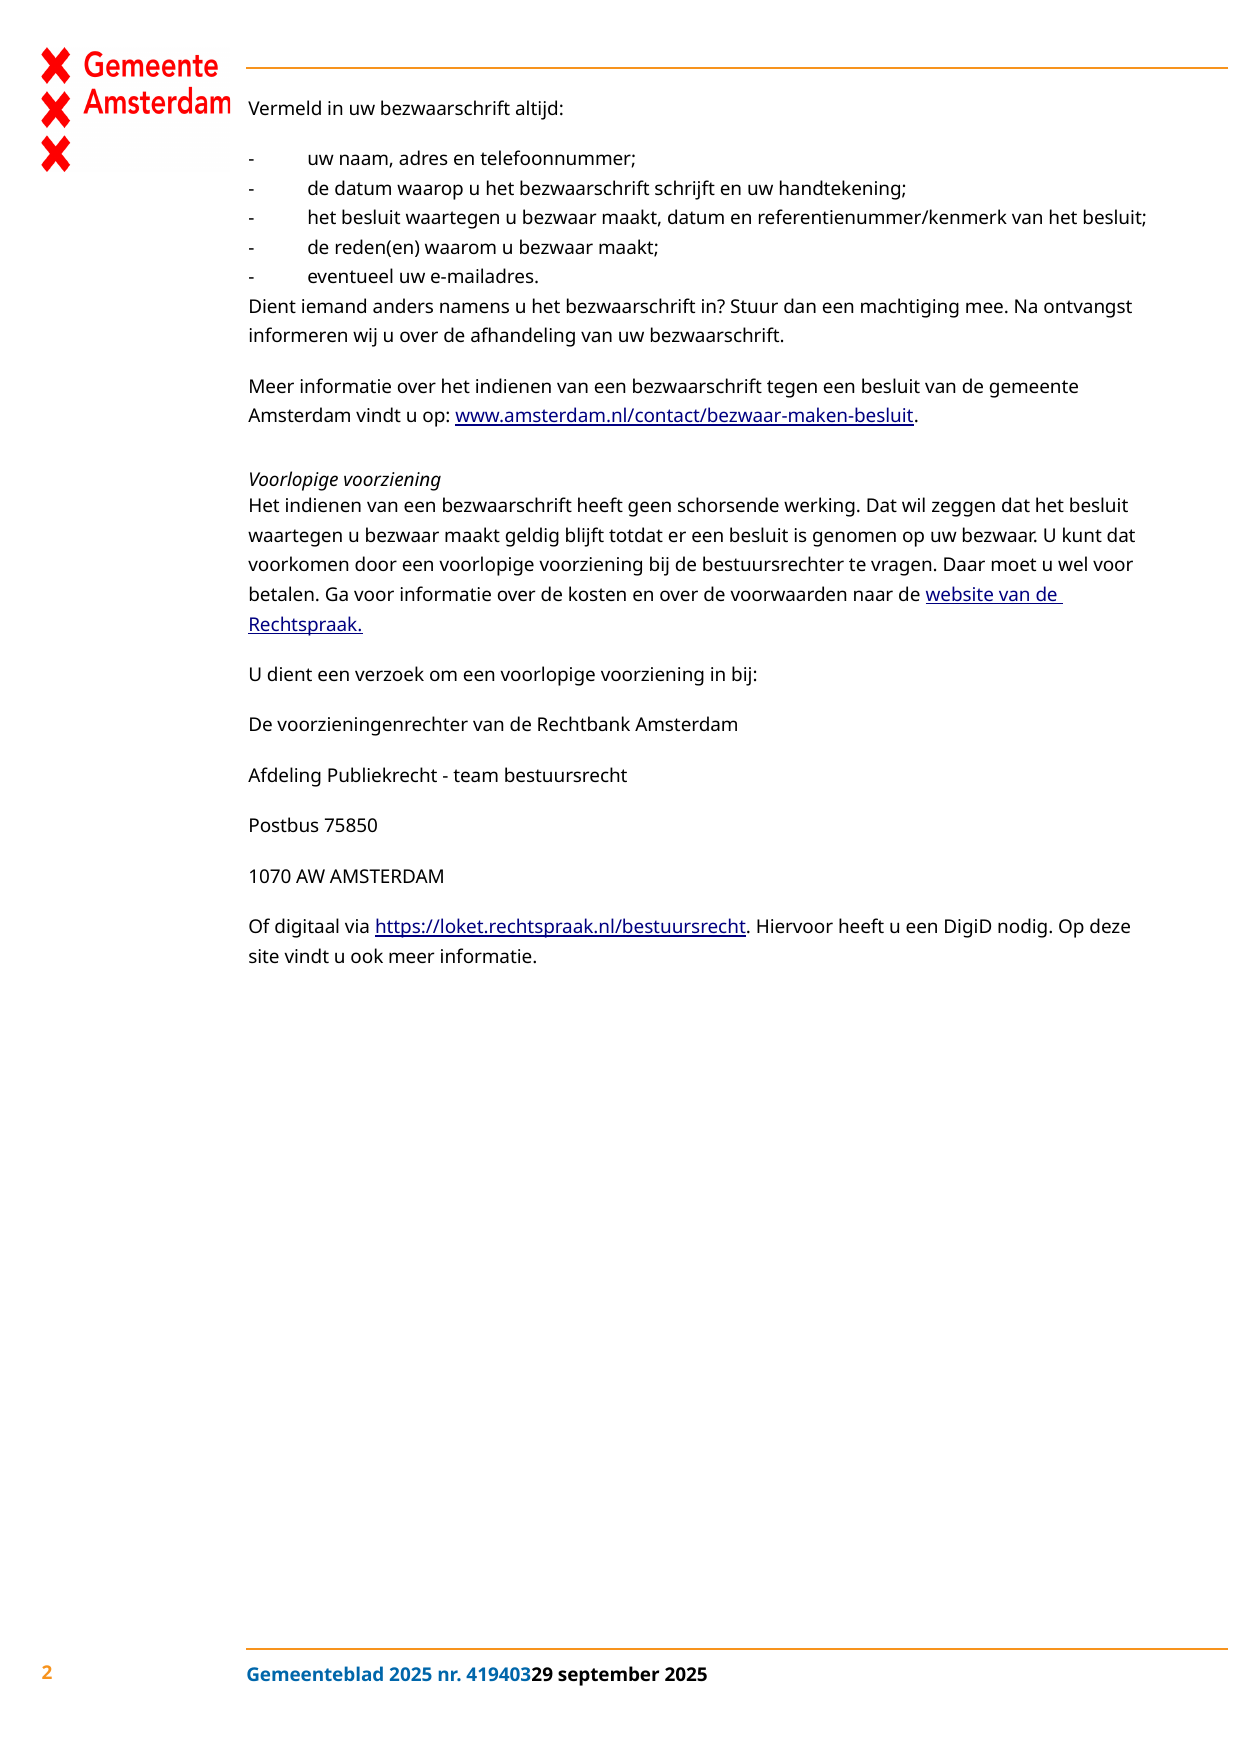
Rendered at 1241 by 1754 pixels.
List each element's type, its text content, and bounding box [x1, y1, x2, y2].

text Voorlopige voorziening [248, 467, 1152, 492]
text Of digitaal via https://loket.rechtspraak.nl/bestuursrecht. Hiervoor heeft u een DigiD nodig. Op deze site vindt u ook meer informatie. [248, 913, 1152, 968]
text Meer informatie over het indienen van een bezwaarschrift tegen een besluit van de gemeente Amsterdam vindt u op: www.amsterdam.nl/contact/bezwaar-maken-besluit. [248, 373, 1152, 428]
list de reden(en) waarom u bezwaar maakt; [248, 234, 1152, 260]
text Vermeld in uw bezwaarschrift altijd: [248, 95, 1152, 121]
list eventueel uw e-mailadres. [248, 263, 1152, 289]
text Dient iemand anders namens u het bezwaarschrift in? Stuur dan een machtiging mee. Na ontvangst informeren wij u over de afhandeling van uw bezwaarschrift. [248, 293, 1152, 348]
picture [41, 47, 231, 172]
text 1070 AW AMSTERDAM [248, 863, 1152, 888]
text U dient een verzoek om een voorlopige voorziening in bij: [248, 661, 1152, 687]
list het besluit waartegen u bezwaar maakt, datum en referentienummer/kenmerk van het besluit; [248, 204, 1152, 230]
list de datum waarop u het bezwaarschrift schrijft en uw handtekening; [248, 175, 1152, 201]
text Postbus 75850 [248, 812, 1152, 838]
text Afdeling Publiekrecht - team bestuursrecht [248, 762, 1152, 788]
text Het indienen van een bezwaarschrift heeft geen schorsende werking. Dat wil zeggen dat het besluit waartegen u bezwaar maakt geldig blijft totdat er een besluit is genomen op uw bezwaar. U kunt dat voorkomen door een voorlopige voorziening bij de bestuursrechter te vragen. Daar moet u wel voor betalen. Ga voor informatie over de kosten en over de voorwaarden naar de website van de Rechtspraak. [248, 492, 1152, 636]
list uw naam, adres en telefoonnummer; [248, 145, 1152, 171]
text De voorzieningenrechter van de Rechtbank Amsterdam [248, 712, 1152, 737]
